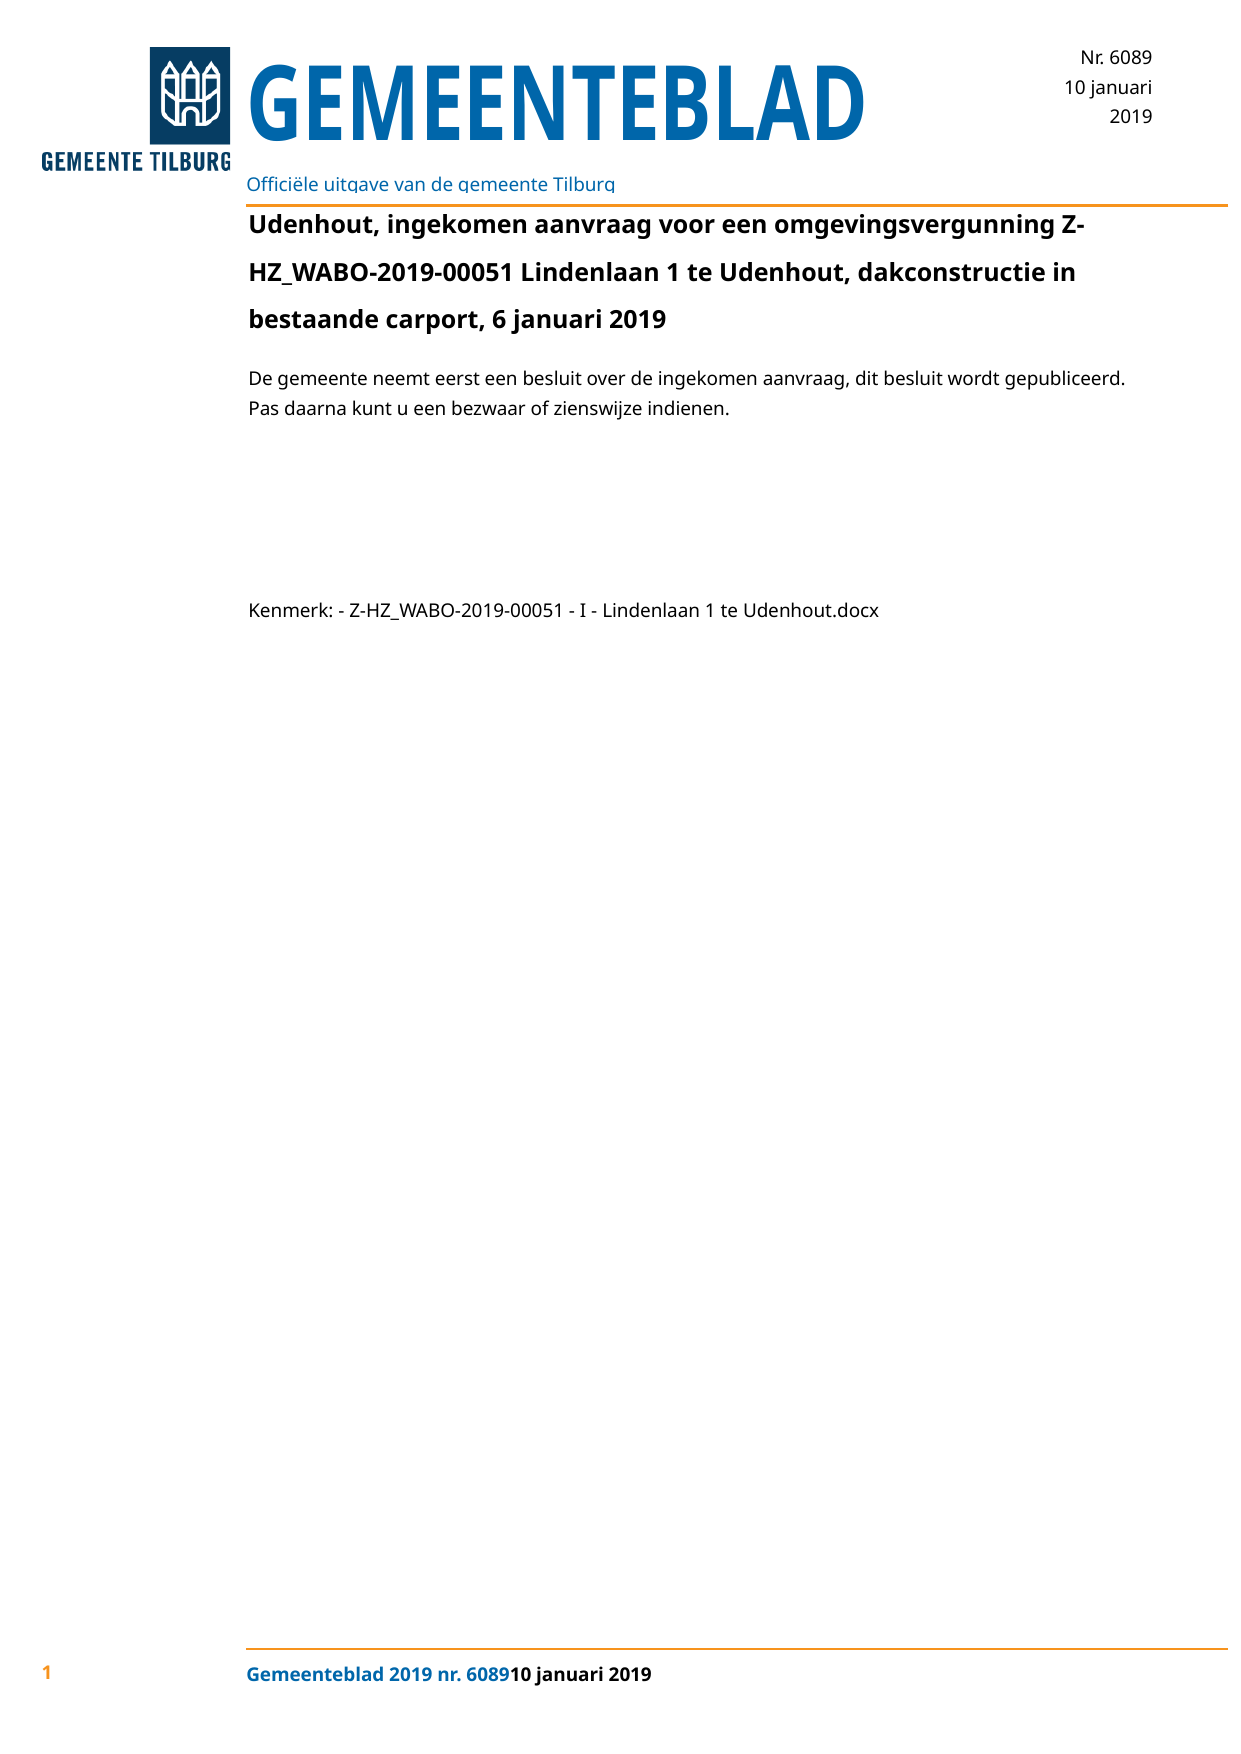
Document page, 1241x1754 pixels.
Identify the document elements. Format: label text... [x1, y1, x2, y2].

picture [41, 47, 231, 172]
text Kenmerk: - Z-HZ_WABO-2019-00051 - I - Lindenlaan 1 te Udenhout.docx [248, 597, 1152, 622]
text De gemeente neemt eerst een besluit over de ingekomen aanvraag, dit besluit wordt gepubliceerd. Pas daarna kunt u een bezwaar of zienswijze indienen. [248, 366, 1152, 421]
text Udenhout, ingekomen aanvraag voor een omgevingsvergunning Z-HZ_WABO-2019-00051 Lindenlaan 1 te Udenhout, dakconstructie in bestaande carport, 6 januari 2019 [248, 207, 1152, 336]
